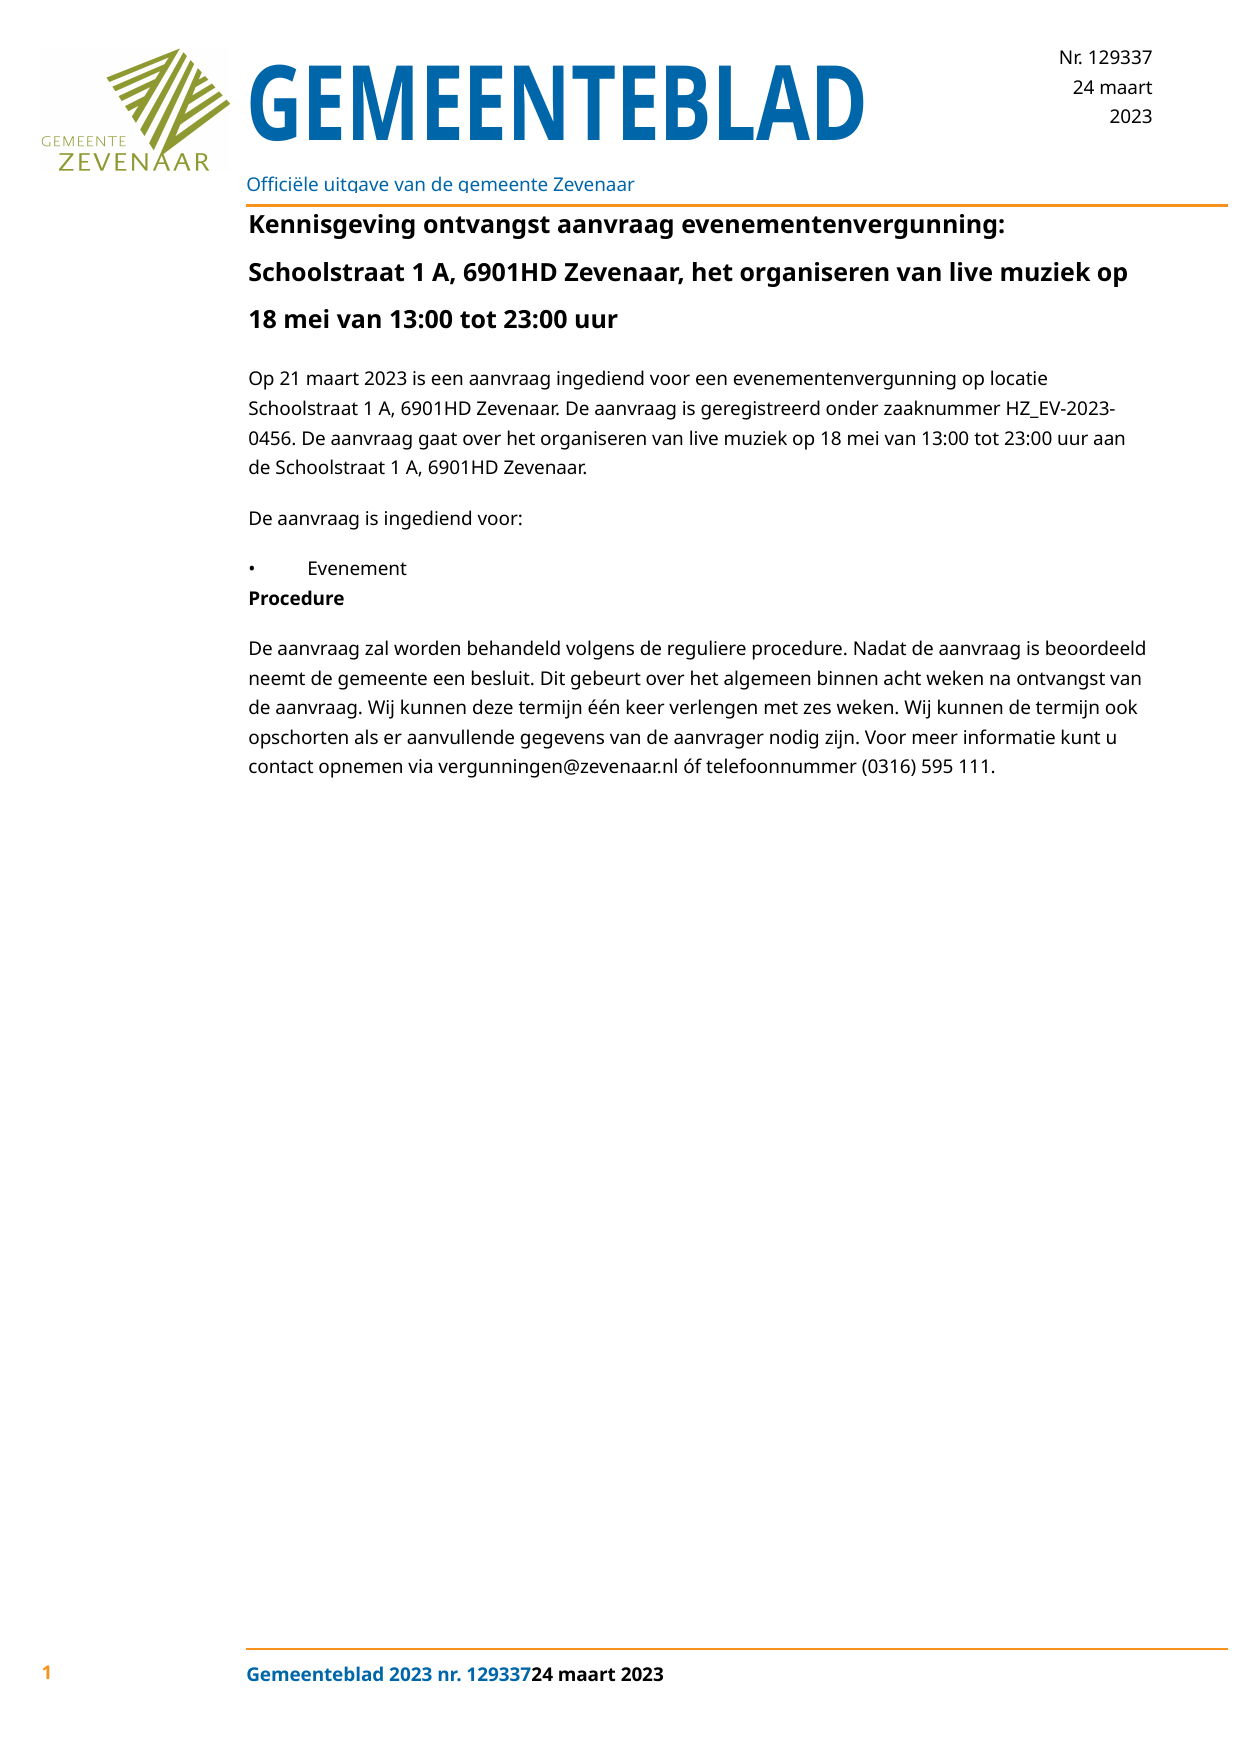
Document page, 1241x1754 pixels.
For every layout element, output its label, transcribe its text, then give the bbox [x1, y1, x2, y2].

text Op 21 maart 2023 is een aanvraag ingediend voor een evenementenvergunning op locatie Schoolstraat 1 A, 6901HD Zevenaar. De aanvraag is geregistreerd onder zaaknummer HZ_EV-2023-0456. De aanvraag gaat over het organiseren van live muziek op 18 mei van 13:00 tot 23:00 uur aan de Schoolstraat 1 A, 6901HD Zevenaar. [248, 366, 1152, 480]
text De aanvraag zal worden behandeld volgens de reguliere procedure. Nadat de aanvraag is beoordeeld neemt de gemeente een besluit. Dit gebeurt over het algemeen binnen acht weken na ontvangst van de aanvraag. Wij kunnen deze termijn één keer verlengen met zes weken. Wij kunnen de termijn ook opschorten als er aanvullende gegevens van de aanvrager nodig zijn. Voor meer informatie kunt u contact opnemen via vergunningen@zevenaar.nl óf telefoonnummer (0316) 595 111. [248, 635, 1152, 779]
list Evenement [248, 555, 1152, 581]
picture [41, 47, 231, 172]
text Procedure [248, 585, 1152, 610]
text De aanvraag is ingediend voor: [248, 505, 1152, 530]
text Kennisgeving ontvangst aanvraag evenementenvergunning: Schoolstraat 1 A, 6901HD Zevenaar, het organiseren van live muziek op 18 mei van 13:00 tot 23:00 uur [248, 207, 1152, 336]
